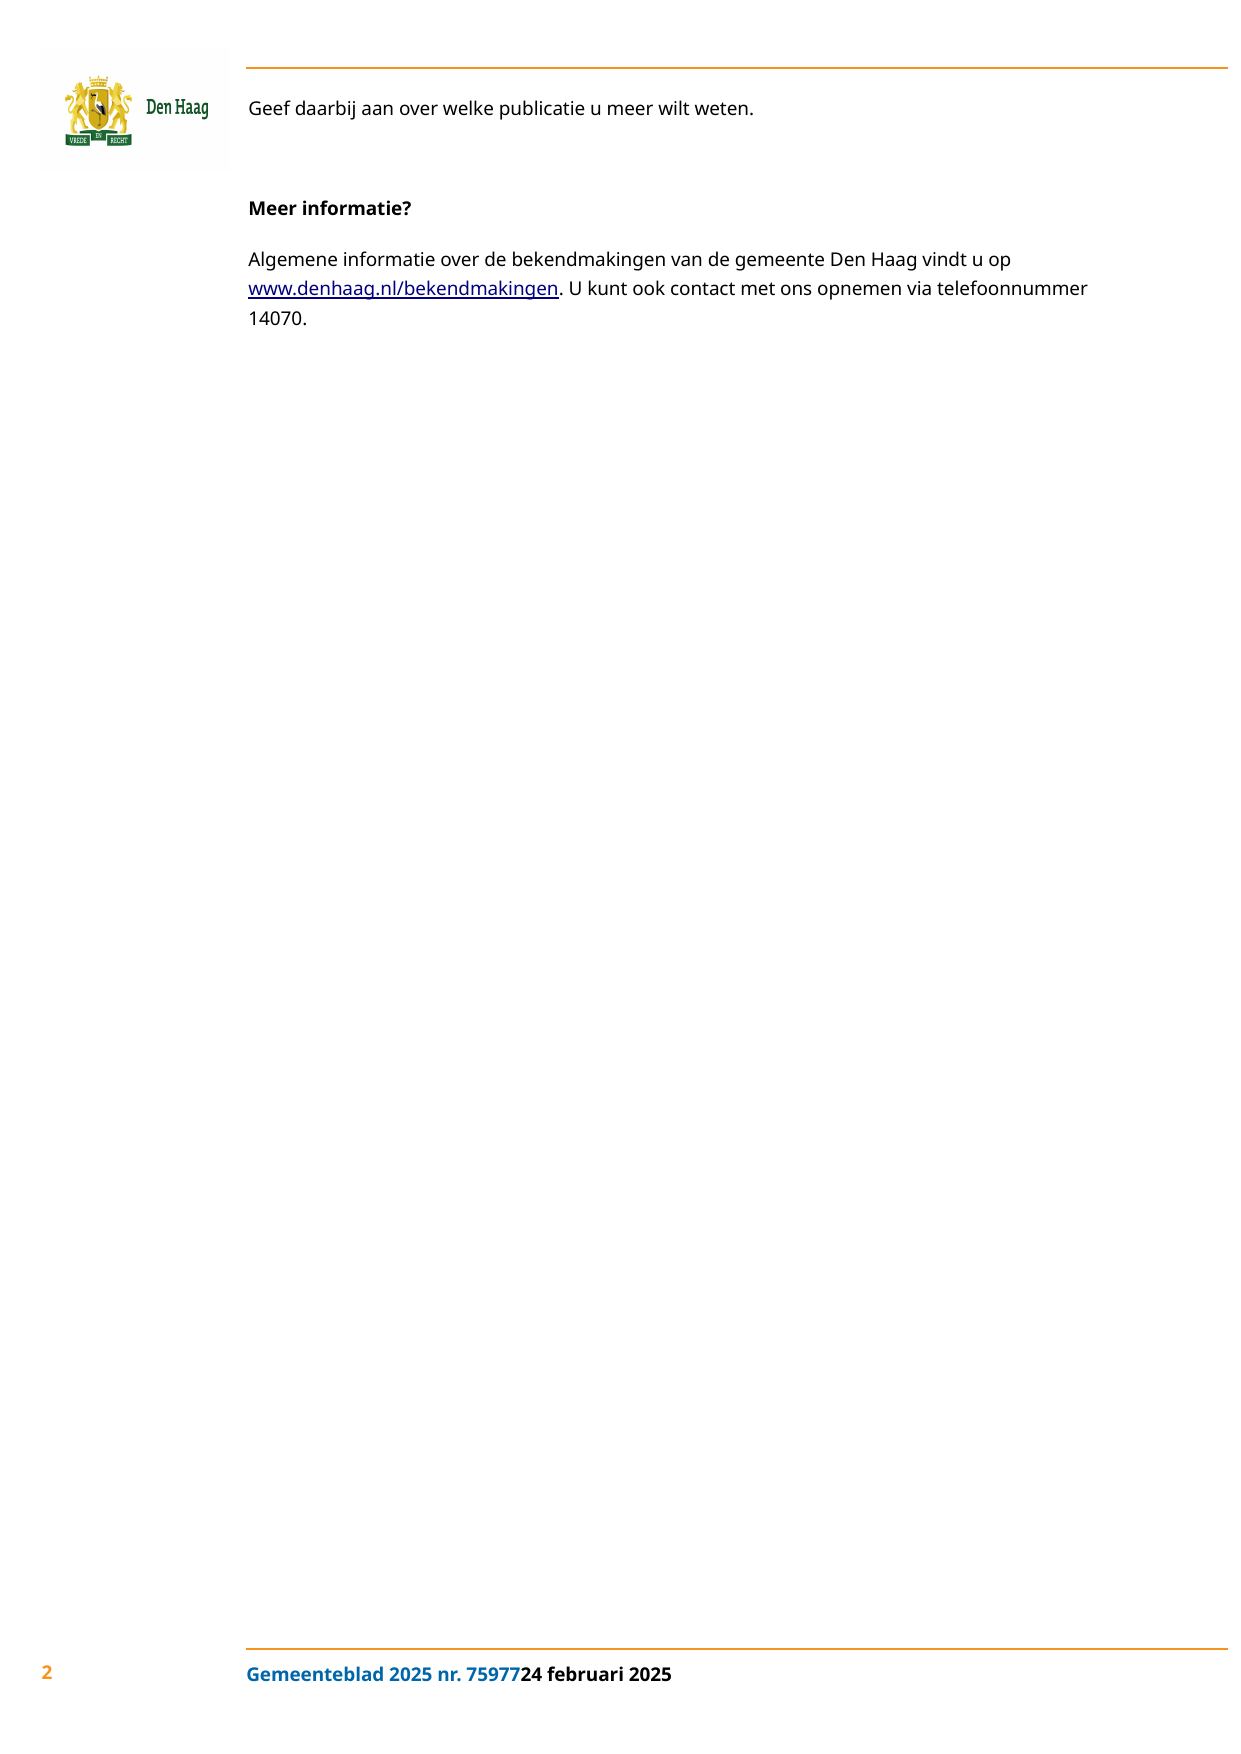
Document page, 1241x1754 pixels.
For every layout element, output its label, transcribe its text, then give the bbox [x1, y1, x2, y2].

picture [41, 47, 231, 172]
text Geef daarbij aan over welke publicatie u meer wilt weten. [248, 95, 1152, 121]
text Meer informatie? [248, 196, 1152, 221]
text Algemene informatie over de bekendmakingen van de gemeente Den Haag vindt u op www.denhaag.nl/bekendmakingen. U kunt ook contact met ons opnemen via telefoonnummer 14070. [248, 246, 1152, 331]
